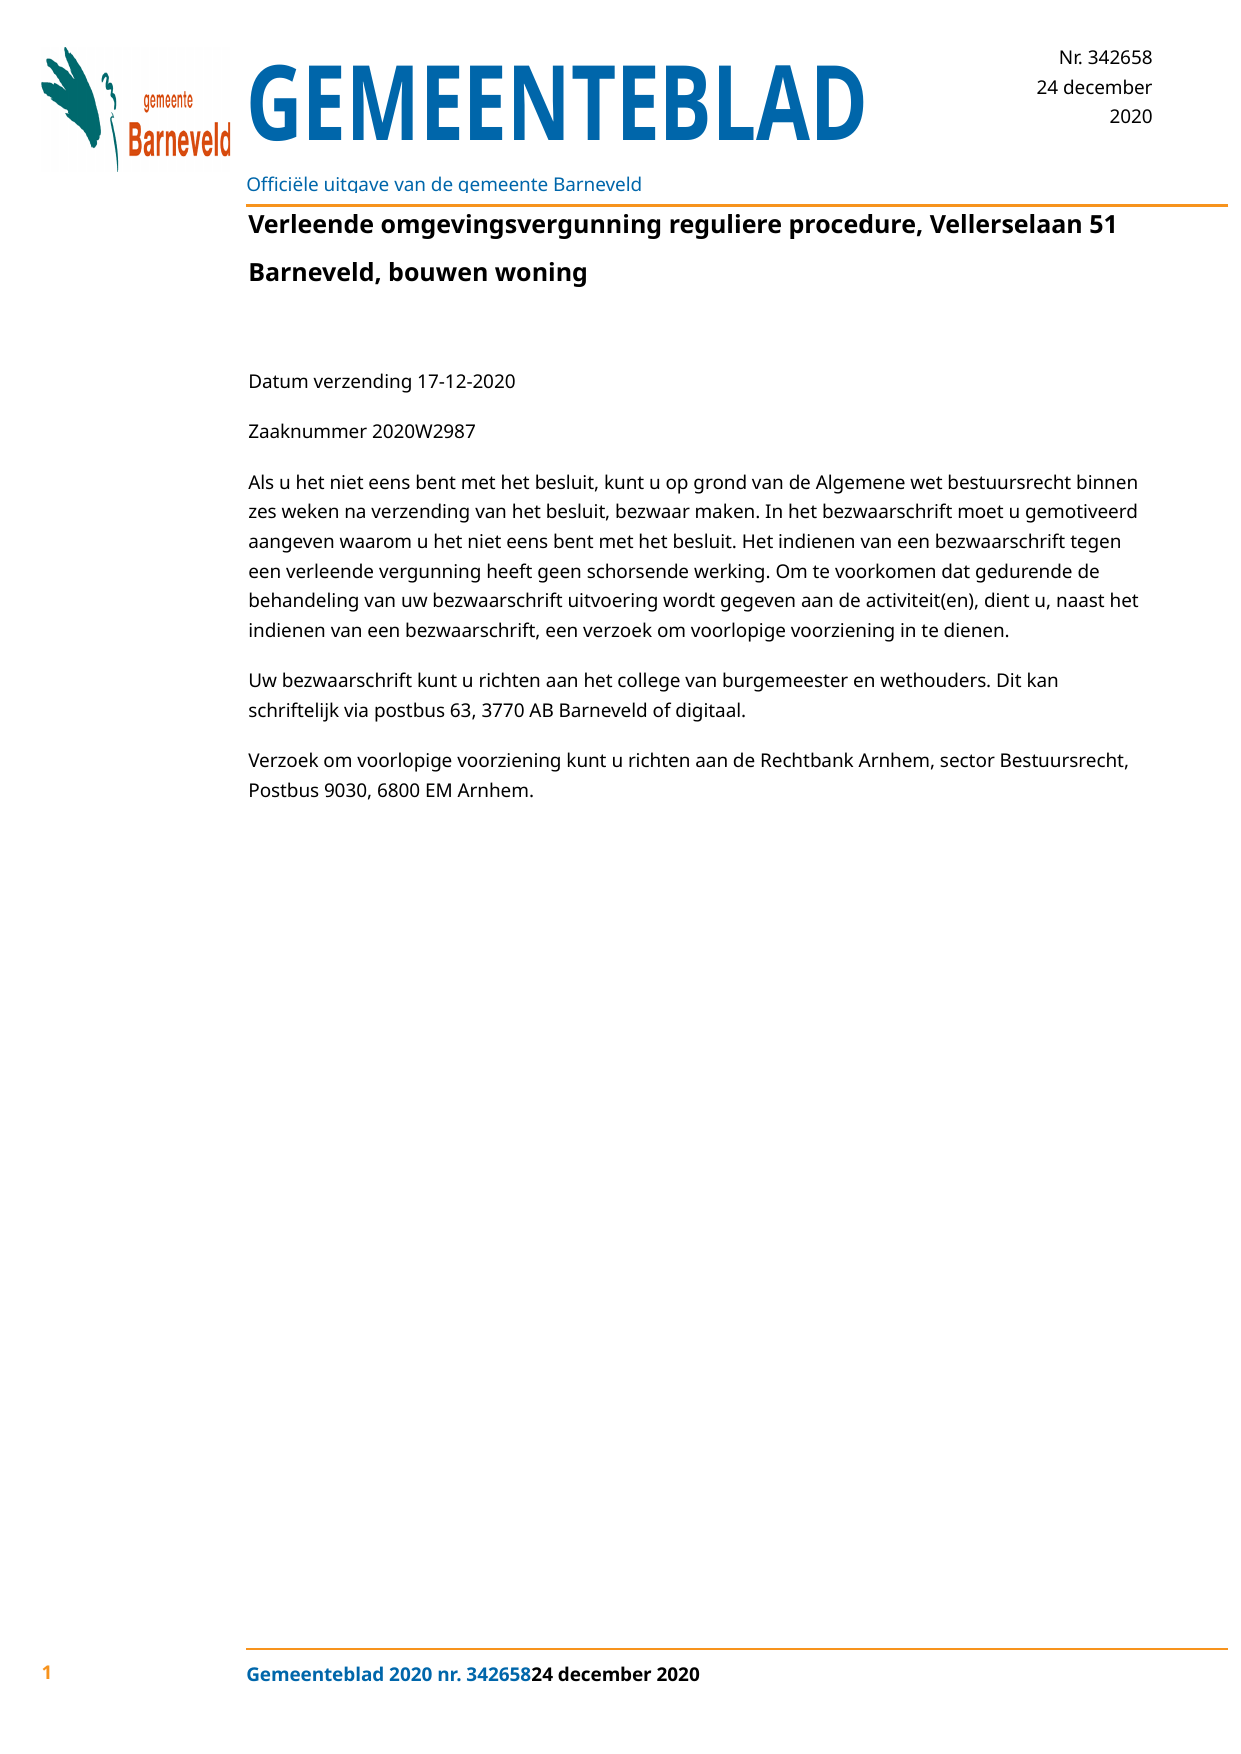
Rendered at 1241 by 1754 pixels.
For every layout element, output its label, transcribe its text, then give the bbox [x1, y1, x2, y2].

text Verzoek om voorlopige voorziening kunt u richten aan de Rechtbank Arnhem, sector Bestuursrecht, Postbus 9030, 6800 EM Arnhem. [248, 747, 1152, 803]
text Uw bezwaarschrift kunt u richten aan het college van burgemeester en wethouders. Dit kan schriftelijk via postbus 63, 3770 AB Barneveld of digitaal. [248, 667, 1152, 723]
text Datum verzending 17-12-2020 [248, 368, 1152, 394]
text Verleende omgevingsvergunning reguliere procedure, Vellerselaan 51 Barneveld, bouwen woning [248, 207, 1152, 288]
picture [41, 47, 231, 172]
text Als u het niet eens bent met het besluit, kunt u op grond van de Algemene wet bestuursrecht binnen zes weken na verzending van het besluit, bezwaar maken. In het bezwaarschrift moet u gemotiveerd aangeven waarom u het niet eens bent met het besluit. Het indienen van een bezwaarschrift tegen een verleende vergunning heeft geen schorsende werking. Om te voorkomen dat gedurende de behandeling van uw bezwaarschrift uitvoering wordt gegeven aan de activiteit(en), dient u, naast het indienen van een bezwaarschrift, een verzoek om voorlopige voorziening in te dienen. [248, 469, 1152, 643]
text Zaaknummer 2020W2987 [248, 419, 1152, 444]
